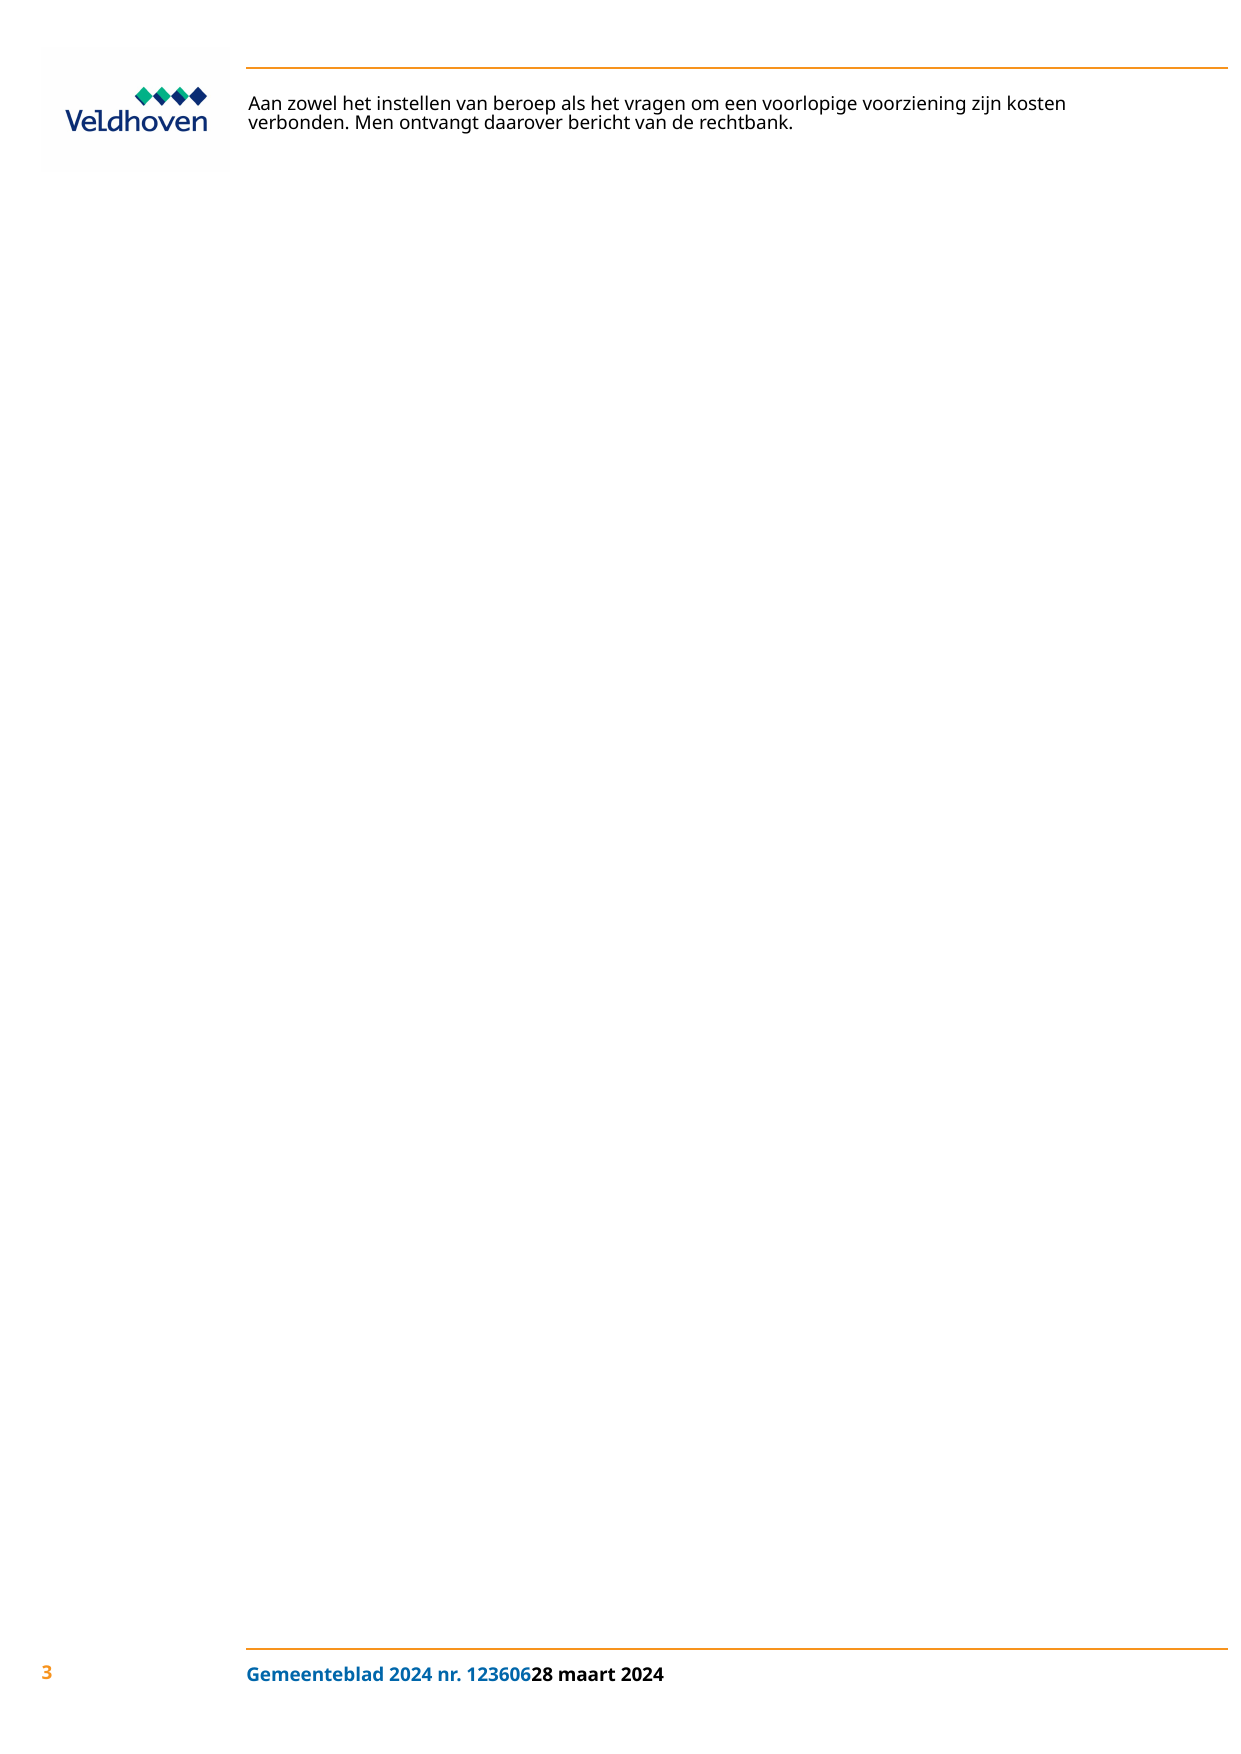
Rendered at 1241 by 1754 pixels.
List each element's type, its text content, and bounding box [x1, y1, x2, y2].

text Aan zowel het instellen van beroep als het vragen om een voorlopige voorziening zijn kosten verbonden. Men ontvangt daarover bericht van de rechtbank. [248, 95, 1152, 133]
picture [41, 47, 231, 172]
